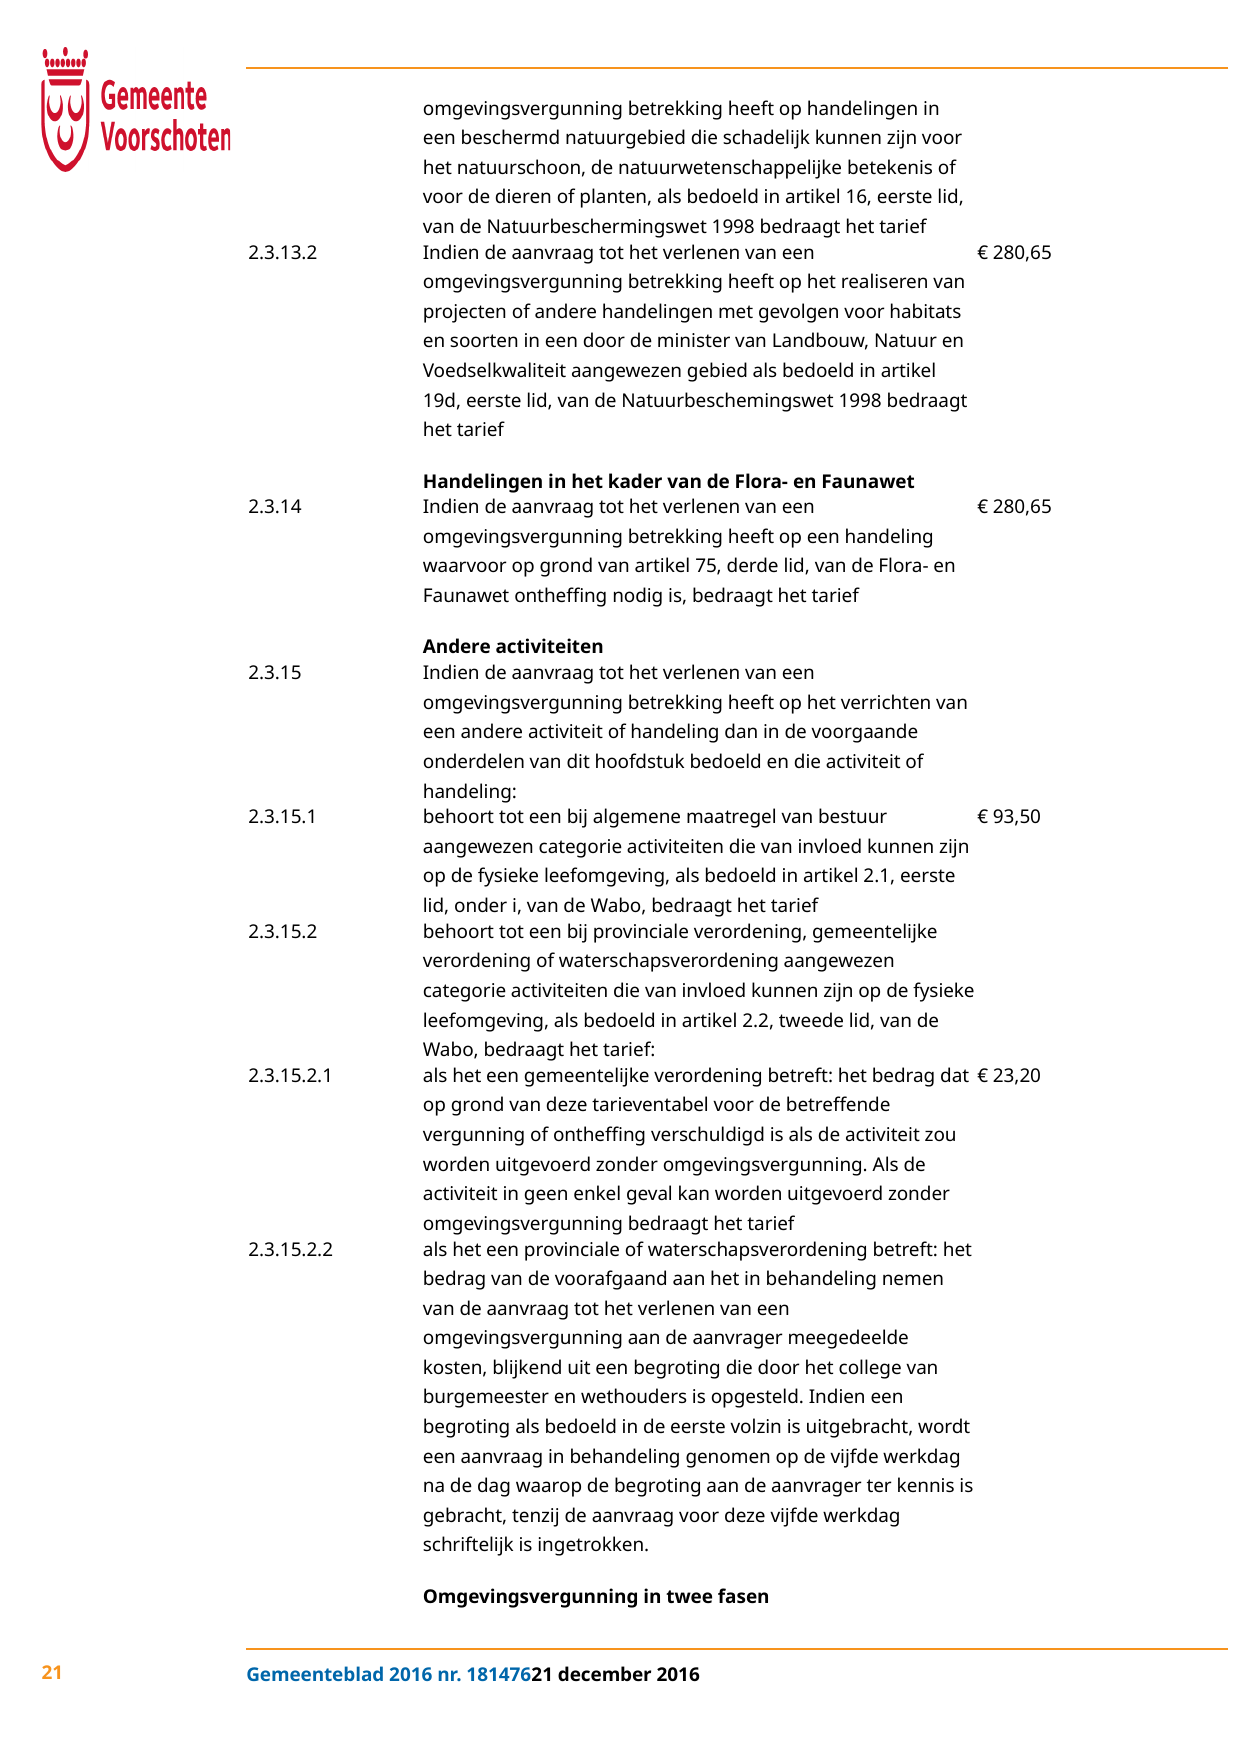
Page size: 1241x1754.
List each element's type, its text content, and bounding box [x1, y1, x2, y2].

table_cell [977, 468, 1152, 493]
table_cell Indien de aanvraag tot het verlenen van een omgevingsvergunning betrekking heeft op het verrichten van een andere activiteit of handeling dan in de voorgaande onderdelen van dit hoofdstuk bedoeld en die activiteit of handeling: [423, 660, 977, 803]
table_cell [423, 1557, 977, 1583]
table_cell [977, 608, 1152, 634]
table_cell [977, 918, 1152, 1062]
table_cell Handelingen in het kader van de Flora- en Faunawet [423, 468, 977, 493]
table_cell [977, 1557, 1152, 1583]
table_cell als het een gemeentelijke verordening betreft: het bedrag dat op grond van deze tarieventabel voor de betreffende vergunning of ontheffing verschuldigd is als de activiteit zou worden uitgevoerd zonder omgevingsvergunning. Als de activiteit in geen enkel geval kan worden uitgevoerd zonder omgevingsvergunning bedraagt het tarief [423, 1062, 977, 1236]
table_cell [977, 1236, 1152, 1557]
table_cell [977, 634, 1152, 659]
table_cell Andere activiteiten [423, 634, 977, 659]
table_cell behoort tot een bij algemene maatregel van bestuur aangewezen categorie activiteiten die van invloed kunnen zijn op de fysieke leefomgeving, als bedoeld in artikel 2.1, eerste lid, onder i, van de Wabo, bedraagt het tarief [423, 804, 977, 918]
table_cell Indien de aanvraag tot het verlenen van een omgevingsvergunning betrekking heeft op een handeling waarvoor op grond van artikel 75, derde lid, van de Flora- en Faunawet ontheffing nodig is, bedraagt het tarief [423, 494, 977, 608]
picture [41, 47, 231, 172]
table_cell € 280,65 [977, 494, 1152, 608]
table_cell € 23,20 [977, 1062, 1152, 1236]
table_cell [423, 608, 977, 634]
table_cell [248, 95, 423, 239]
table_cell [248, 468, 423, 493]
table_cell [977, 95, 1152, 239]
table_cell [248, 608, 423, 634]
table_cell 2.3.14 [248, 494, 423, 608]
table_cell [977, 442, 1152, 468]
table_cell omgevingsvergunning betrekking heeft op handelingen in een beschermd natuurgebied die schadelijk kunnen zijn voor het natuurschoon, de natuurwetenschappelijke betekenis of voor de dieren of planten, als bedoeld in artikel 16, eerste lid, van de Natuurbeschermingswet 1998 bedraagt het tarief [423, 95, 977, 239]
table_cell 2.3.15.2.1 [248, 1062, 423, 1236]
table_cell [423, 442, 977, 468]
table_cell [248, 1583, 423, 1609]
table_cell [248, 1557, 423, 1583]
table_cell [248, 442, 423, 468]
table_cell 2.3.15.1 [248, 804, 423, 918]
table_cell 2.3.15 [248, 660, 423, 803]
table_cell € 280,65 [977, 239, 1152, 442]
table_cell 2.3.15.2.2 [248, 1236, 423, 1557]
table_cell € 93,50 [977, 804, 1152, 918]
table_cell behoort tot een bij provinciale verordening, gemeentelijke verordening of waterschapsverordening aangewezen categorie activiteiten die van invloed kunnen zijn op de fysieke leefomgeving, als bedoeld in artikel 2.2, tweede lid, van de Wabo, bedraagt het tarief: [423, 918, 977, 1062]
table_cell [977, 660, 1152, 803]
table_cell 2.3.13.2 [248, 239, 423, 442]
table_cell Omgevingsvergunning in twee fasen [423, 1583, 977, 1609]
table_cell als het een provinciale of waterschapsverordening betreft: het bedrag van de voorafgaand aan het in behandeling nemen van de aanvraag tot het verlenen van een omgevingsvergunning aan de aanvrager meegedeelde kosten, blijkend uit een begroting die door het college van burgemeester en wethouders is opgesteld. Indien een begroting als bedoeld in de eerste volzin is uitgebracht, wordt een aanvraag in behandeling genomen op de vijfde werkdag na de dag waarop de begroting aan de aanvrager ter kennis is gebracht, tenzij de aanvraag voor deze vijfde werkdag schriftelijk is ingetrokken. [423, 1236, 977, 1557]
table_cell [977, 1583, 1152, 1609]
table_cell 2.3.15.2 [248, 918, 423, 1062]
table_cell Indien de aanvraag tot het verlenen van een omgevingsvergunning betrekking heeft op het realiseren van projecten of andere handelingen met gevolgen voor habitats en soorten in een door de minister van Landbouw, Natuur en Voedselkwaliteit aangewezen gebied als bedoeld in artikel 19d, eerste lid, van de Natuurbeschemingswet 1998 bedraagt het tarief [423, 239, 977, 442]
table_cell [248, 634, 423, 659]
